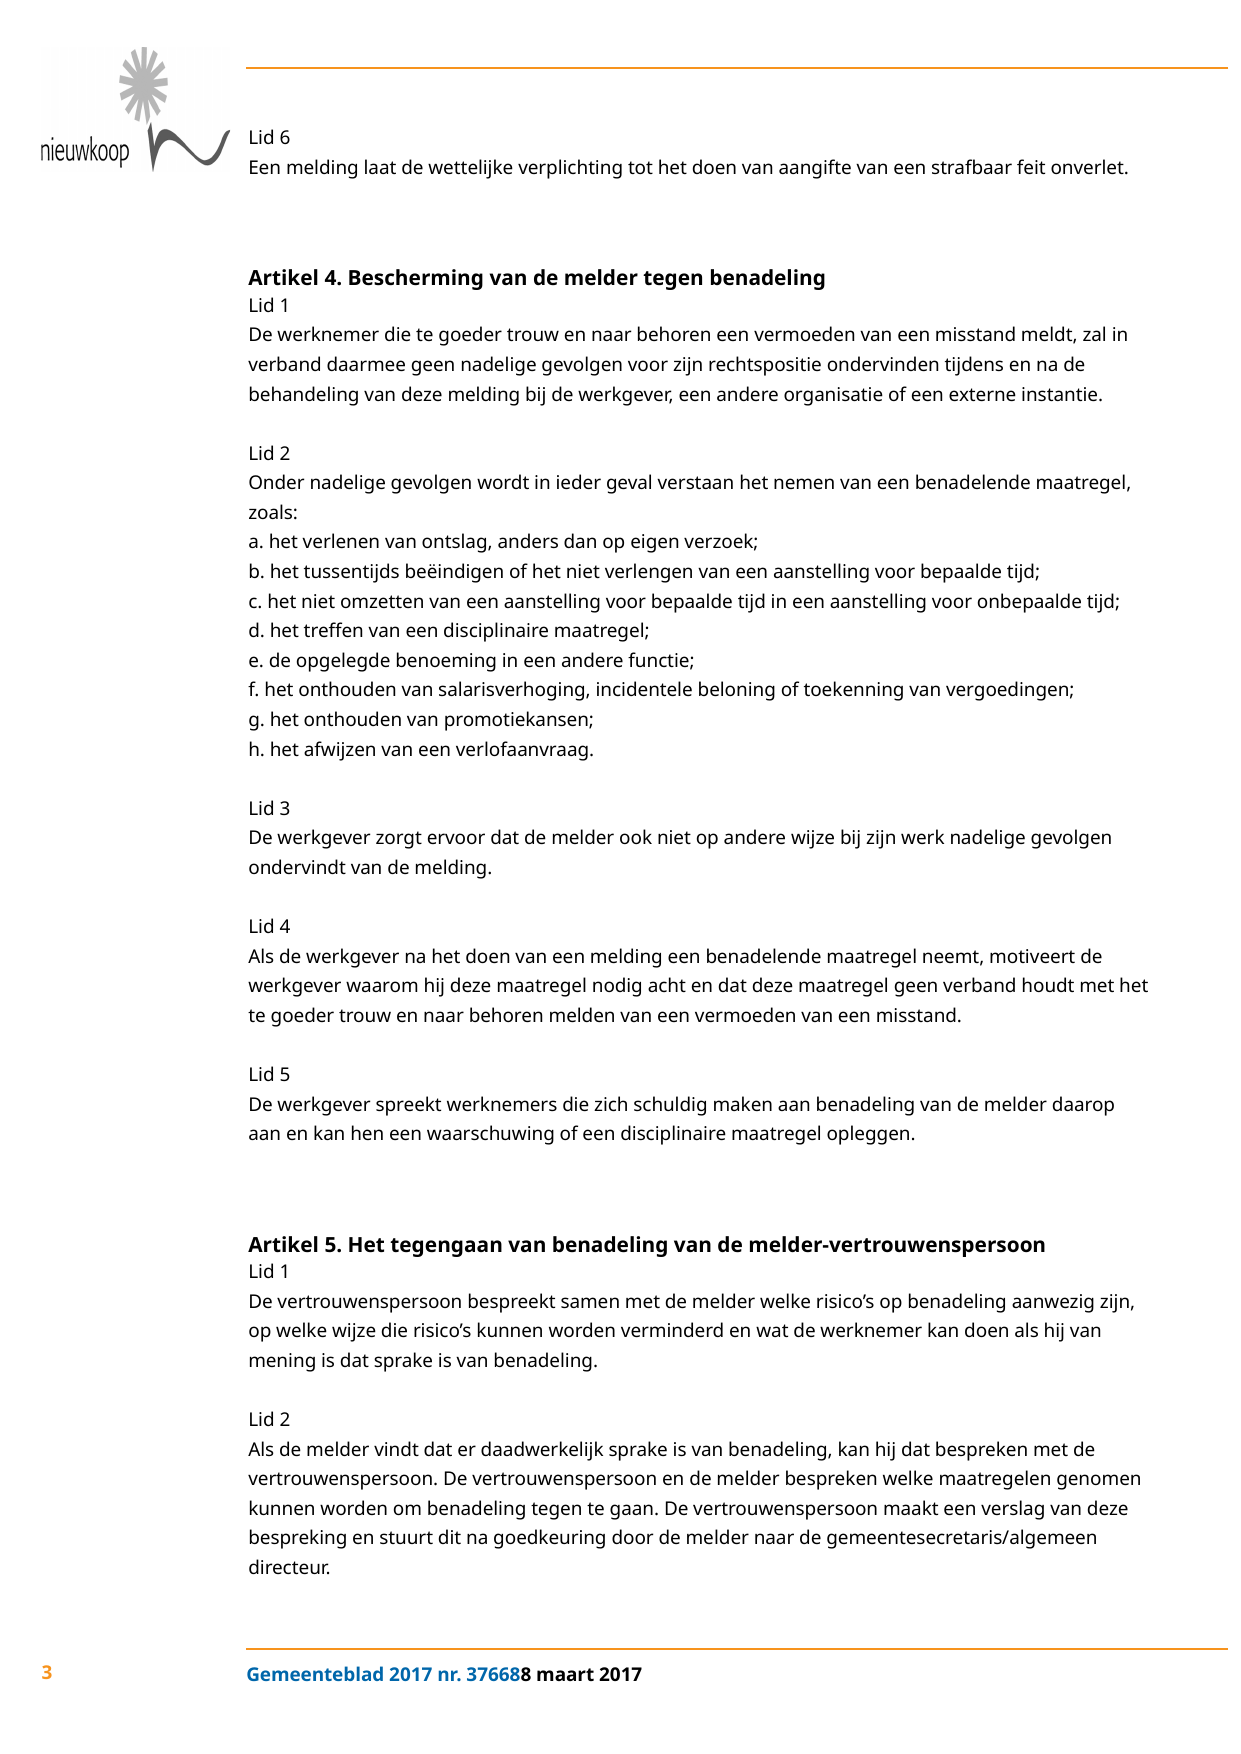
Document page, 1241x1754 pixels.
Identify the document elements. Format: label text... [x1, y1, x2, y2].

text g. het onthouden van promotiekansen; [248, 706, 1152, 732]
picture [41, 47, 231, 172]
text Als de werkgever na het doen van een melding een benadelende maatregel neemt, motiveert de werkgever waarom hij deze maatregel nodig acht en dat deze maatregel geen verband houdt met het te goeder trouw en naar behoren melden van een vermoeden van een misstand. [248, 943, 1152, 1028]
text De werkgever spreekt werknemers die zich schuldig maken aan benadeling van de melder daarop aan en kan hen een waarschuwing of een disciplinaire maatregel opleggen. [248, 1091, 1152, 1146]
text Lid 4 [248, 913, 1152, 939]
text Een melding laat de wettelijke verplichting tot het doen van aangifte van een strafbaar feit onverlet. [248, 154, 1152, 180]
text f. het onthouden van salarisverhoging, incidentele beloning of toekenning van vergoedingen; [248, 677, 1152, 702]
text b. het tussentijds beëindigen of het niet verlengen van een aanstelling voor bepaalde tijd; [248, 558, 1152, 584]
text Als de melder vindt dat er daadwerkelijk sprake is van benadeling, kan hij dat bespreken met de vertrouwenspersoon. De vertrouwenspersoon en de melder bespreken welke maatregelen genomen kunnen worden om benadeling tegen te gaan. De vertrouwenspersoon maakt een verslag van deze bespreking en stuurt dit na goedkeuring door de melder naar de gemeentesecretaris/algemeen directeur. [248, 1436, 1152, 1580]
text Artikel 4. Bescherming van de melder tegen benadeling [248, 263, 1152, 292]
text e. de opgelegde benoeming in een andere functie; [248, 647, 1152, 673]
text De werknemer die te goeder trouw en naar behoren een vermoeden van een misstand meldt, zal in verband daarmee geen nadelige gevolgen voor zijn rechtspositie ondervinden tijdens en na de behandeling van deze melding bij de werkgever, een andere organisatie of een externe instantie. [248, 322, 1152, 406]
text Lid 6 [248, 124, 1152, 150]
text De werkgever zorgt ervoor dat de melder ook niet op andere wijze bij zijn werk nadelige gevolgen ondervindt van de melding. [248, 824, 1152, 880]
text d. het treffen van een disciplinaire maatregel; [248, 617, 1152, 643]
text Onder nadelige gevolgen wordt in ieder geval verstaan het nemen van een benadelende maatregel, zoals: [248, 469, 1152, 525]
text Lid 2 [248, 1406, 1152, 1432]
text Lid 3 [248, 795, 1152, 821]
text Lid 2 [248, 440, 1152, 466]
text De vertrouwenspersoon bespreekt samen met de melder welke risico’s op benadeling aanwezig zijn, op welke wijze die risico’s kunnen worden verminderd en wat de werknemer kan doen als hij van mening is dat sprake is van benadeling. [248, 1288, 1152, 1373]
text Artikel 5. Het tegengaan van benadeling van de melder-vertrouwenspersoon [248, 1230, 1152, 1258]
text Lid 1 [248, 1258, 1152, 1284]
text h. het afwijzen van een verlofaanvraag. [248, 736, 1152, 761]
text Lid 1 [248, 292, 1152, 318]
text c. het niet omzetten van een aanstelling voor bepaalde tijd in een aanstelling voor onbepaalde tijd; [248, 588, 1152, 613]
text Lid 5 [248, 1061, 1152, 1087]
text a. het verlenen van ontslag, anders dan op eigen verzoek; [248, 529, 1152, 554]
